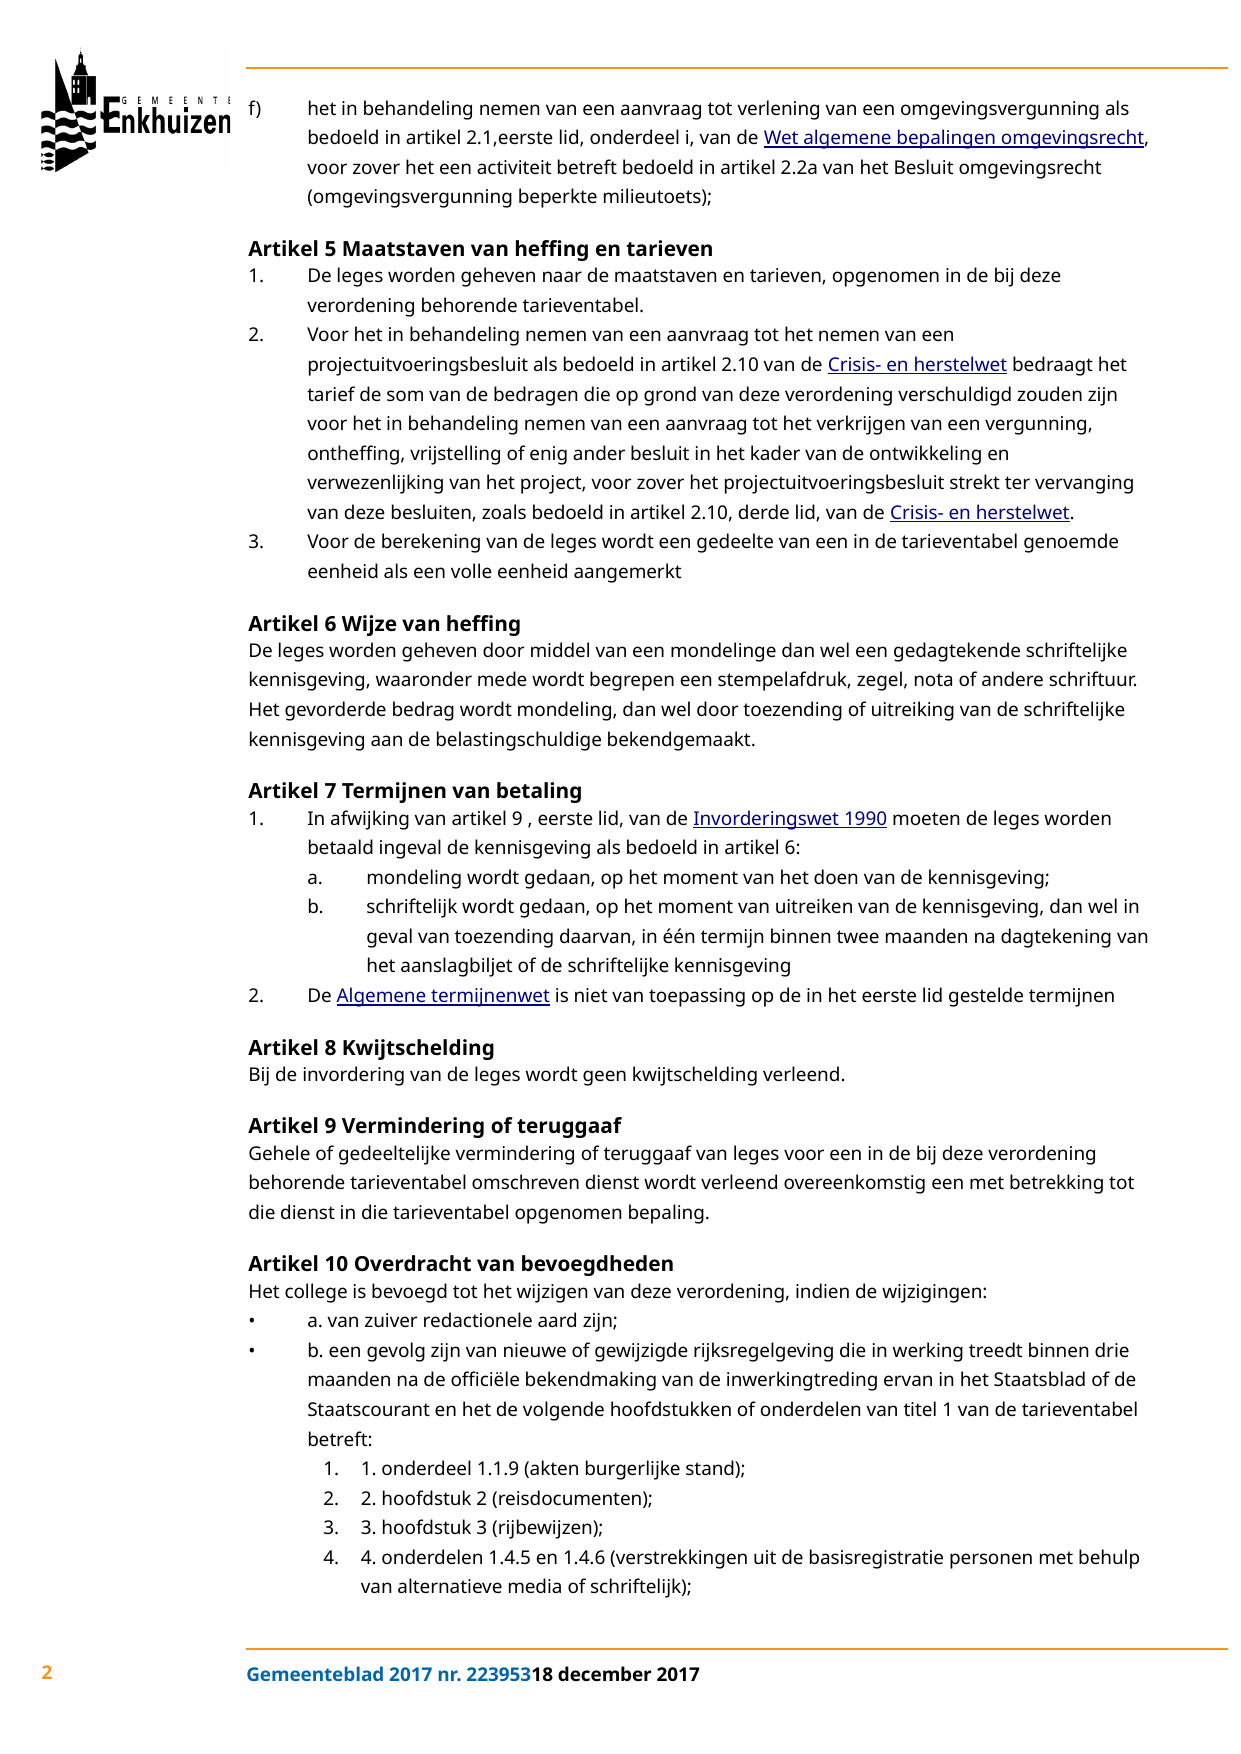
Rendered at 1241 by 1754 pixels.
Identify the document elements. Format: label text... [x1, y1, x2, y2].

list mondeling wordt gedaan, op het moment van het doen van de kennisgeving; [307, 864, 1152, 889]
text Artikel 8 Kwijtschelding [248, 1033, 1152, 1061]
list De Algemene termijnenwet is niet van toepassing op de in het eerste lid gestelde termijnen [248, 982, 1152, 1008]
list 4. onderdelen 1.4.5 en 1.4.6 (verstrekkingen uit de basisregistratie personen met behulp van alternatieve media of schriftelijk); [323, 1544, 1152, 1599]
text Het college is bevoegd tot het wijzigen van deze verordening, indien de wijzigingen: [248, 1278, 1152, 1304]
list 2. hoofdstuk 2 (reisdocumenten); [323, 1485, 1152, 1511]
list Voor het in behandeling nemen van een aanvraag tot het nemen van een projectuitvoeringsbesluit als bedoeld in artikel 2.10 van de Crisis- en herstelwet bedraagt het tarief de som van de bedragen die op grond van deze verordening verschuldigd zouden zijn voor het in behandeling nemen van een aanvraag tot het verkrijgen van een vergunning, ontheffing, vrijstelling of enig ander besluit in het kader van de ontwikkeling en verwezenlijking van het project, voor zover het projectuitvoeringsbesluit strekt ter vervanging van deze besluiten, zoals bedoeld in artikel 2.10, derde lid, van de Crisis- en herstelwet. [248, 322, 1152, 525]
text Bij de invordering van de leges wordt geen kwijtschelding verleend. [248, 1061, 1152, 1087]
list De leges worden geheven naar de maatstaven en tarieven, opgenomen in de bij deze verordening behorende tarieventabel. [248, 262, 1152, 318]
text Artikel 6 Wijze van heffing [248, 609, 1152, 637]
list Voor de berekening van de leges wordt een gedeelte van een in de tarieventabel genoemde eenheid als een volle eenheid aangemerkt [248, 529, 1152, 584]
list a. van zuiver redactionele aard zijn; [248, 1307, 1152, 1333]
picture [41, 47, 231, 172]
list 3. hoofdstuk 3 (rijbewijzen); [323, 1514, 1152, 1540]
text Artikel 9 Vermindering of teruggaaf [248, 1111, 1152, 1140]
list In afwijking van artikel 9 , eerste lid, van de Invorderingswet 1990 moeten de leges worden betaald ingeval de kennisgeving als bedoeld in artikel 6: [248, 805, 1152, 860]
text De leges worden geheven door middel van een mondelinge dan wel een gedagtekende schriftelijke kennisgeving, waaronder mede wordt begrepen een stempelafdruk, zegel, nota of andere schriftuur. Het gevorderde bedrag wordt mondeling, dan wel door toezending of uitreiking van de schriftelijke kennisgeving aan de belastingschuldige bekendgemaakt. [248, 637, 1152, 752]
text Artikel 7 Termijnen van betaling [248, 776, 1152, 805]
text Artikel 10 Overdracht van bevoegdheden [248, 1249, 1152, 1278]
list schriftelijk wordt gedaan, op het moment van uitreiken van de kennisgeving, dan wel in geval van toezending daarvan, in één termijn binnen twee maanden na dagtekening van het aanslagbiljet of de schriftelijke kennisgeving [307, 893, 1152, 978]
list b. een gevolg zijn van nieuwe of gewijzigde rijksregelgeving die in werking treedt binnen drie maanden na de officiële bekendmaking van de inwerkingtreding ervan in het Staatsblad of de Staatscourant en het de volgende hoofdstukken of onderdelen van titel 1 van de tarieventabel betreft: [248, 1337, 1152, 1452]
text Gehele of gedeeltelijke vermindering of teruggaaf van leges voor een in de bij deze verordening behorende tarieventabel omschreven dienst wordt verleend overeenkomstig een met betrekking tot die dienst in die tarieventabel opgenomen bepaling. [248, 1140, 1152, 1225]
text Artikel 5 Maatstaven van heffing en tarieven [248, 234, 1152, 262]
list 1. onderdeel 1.1.9 (akten burgerlijke stand); [323, 1455, 1152, 1481]
list het in behandeling nemen van een aanvraag tot verlening van een omgevingsvergunning als bedoeld in artikel 2.1,eerste lid, onderdeel i, van de Wet algemene bepalingen omgevingsrecht, voor zover het een activiteit betreft bedoeld in artikel 2.2a van het Besluit omgevingsrecht (omgevingsvergunning beperkte milieutoets); [248, 95, 1152, 209]
